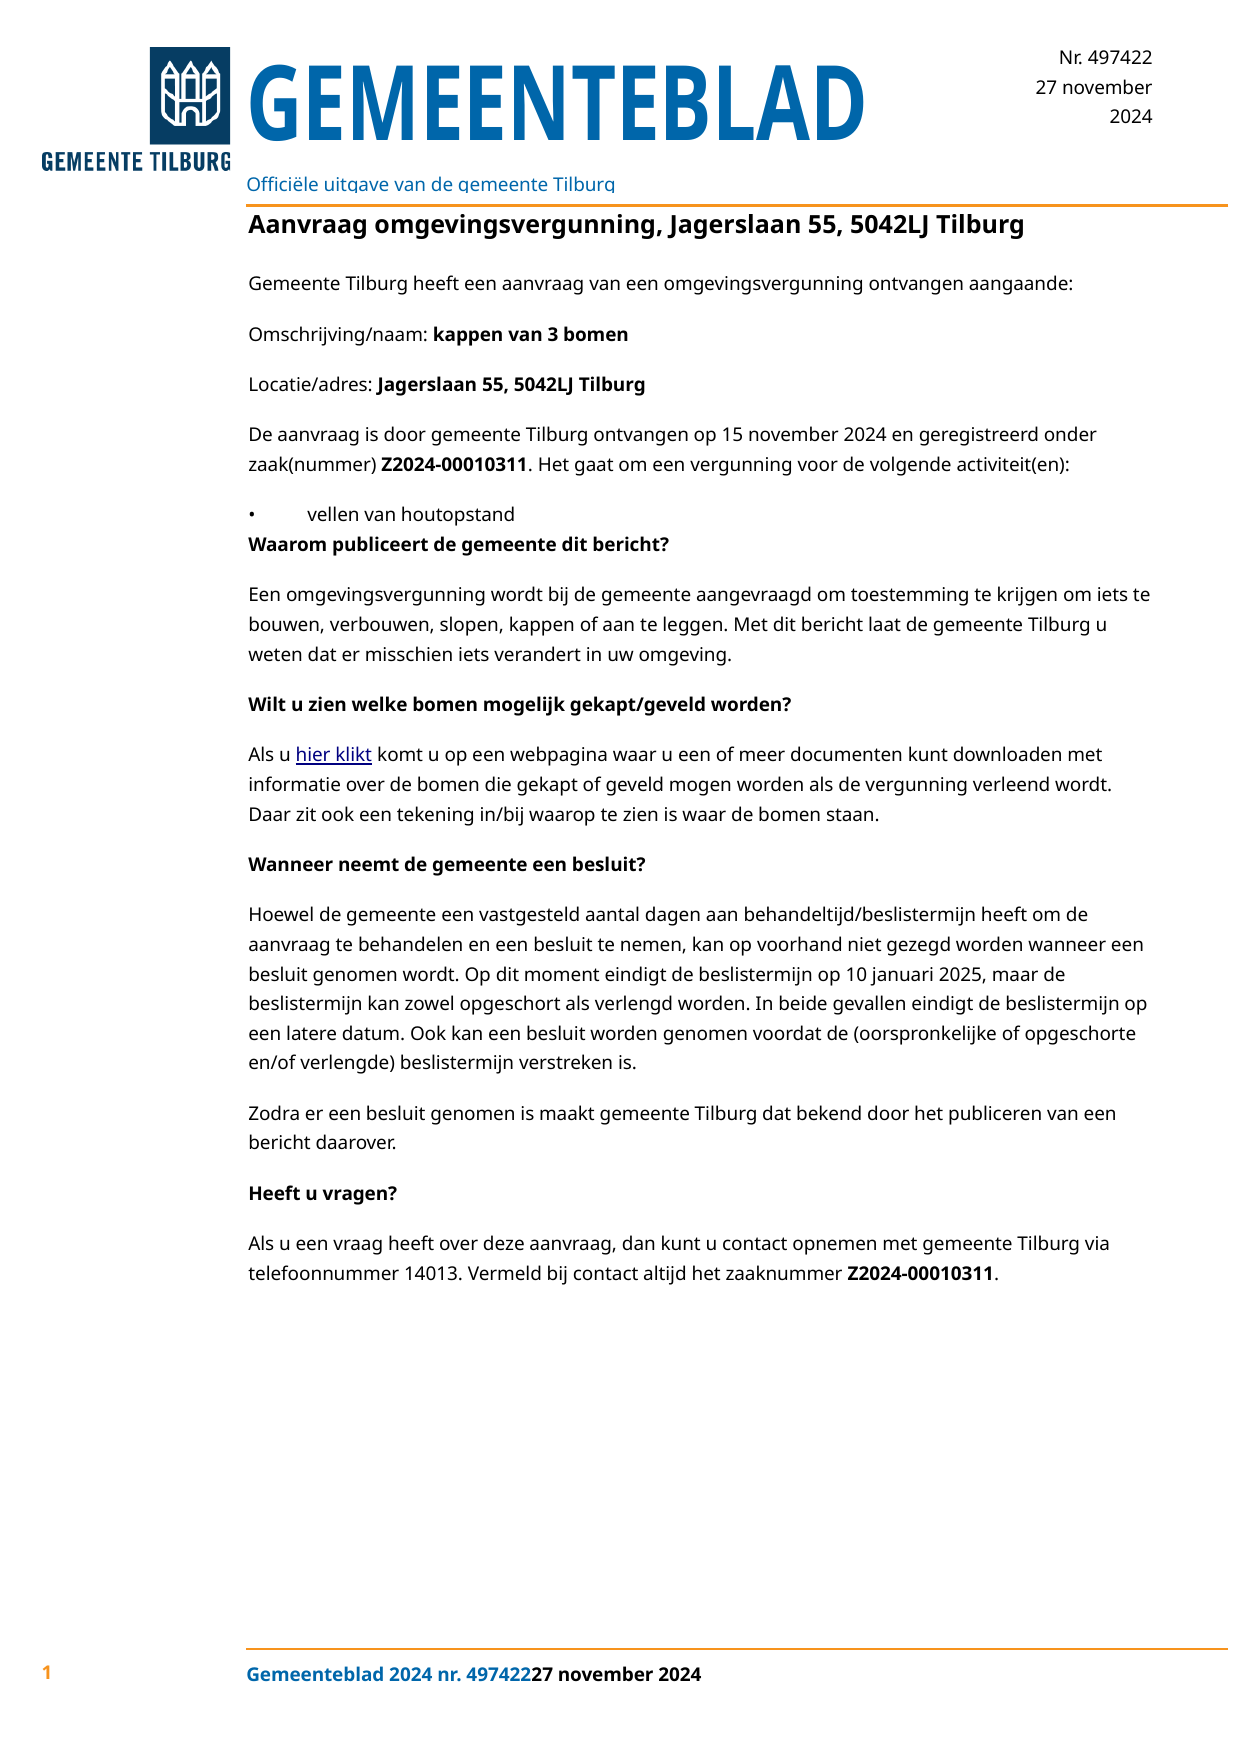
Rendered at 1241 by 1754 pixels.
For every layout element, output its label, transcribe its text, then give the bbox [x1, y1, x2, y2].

text Waarom publiceert de gemeente dit bericht? [248, 531, 1152, 557]
text Als u een vraag heeft over deze aanvraag, dan kunt u contact opnemen met gemeente Tilburg via telefoonnummer 14013. Vermeld bij contact altijd het zaaknummer Z2024-00010311. [248, 1230, 1152, 1286]
text Locatie/adres: Jagerslaan 55, 5042LJ Tilburg [248, 371, 1152, 397]
text Wilt u zien welke bomen mogelijk gekapt/geveld worden? [248, 691, 1152, 717]
picture [41, 47, 231, 172]
text Omschrijving/naam: kappen van 3 bomen [248, 321, 1152, 346]
text De aanvraag is door gemeente Tilburg ontvangen op 15 november 2024 en geregistreerd onder zaak(nummer) Z2024-00010311. Het gaat om een vergunning voor de volgende activiteit(en): [248, 422, 1152, 477]
text Een omgevingsvergunning wordt bij de gemeente aangevraagd om toestemming te krijgen om iets te bouwen, verbouwen, slopen, kappen of aan te leggen. Met dit bericht laat de gemeente Tilburg u weten dat er misschien iets verandert in uw omgeving. [248, 582, 1152, 666]
text Gemeente Tilburg heeft een aanvraag van een omgevingsvergunning ontvangen aangaande: [248, 270, 1152, 296]
text Wanneer neemt de gemeente een besluit? [248, 851, 1152, 877]
text Aanvraag omgevingsvergunning, Jagerslaan 55, 5042LJ Tilburg [248, 207, 1152, 241]
text Zodra er een besluit genomen is maakt gemeente Tilburg dat bekend door het publiceren van een bericht daarover. [248, 1100, 1152, 1155]
text Heeft u vragen? [248, 1180, 1152, 1206]
text Als u hier klikt komt u op een webpagina waar u een of meer documenten kunt downloaden met informatie over de bomen die gekapt of geveld mogen worden als de vergunning verleend wordt. Daar zit ook een tekening in/bij waarop te zien is waar de bomen staan. [248, 742, 1152, 826]
list vellen van houtopstand [248, 502, 1152, 527]
text Hoewel de gemeente een vastgesteld aantal dagen aan behandeltijd/beslistermijn heeft om de aanvraag te behandelen en een besluit te nemen, kan op voorhand niet gezegd worden wanneer een besluit genomen wordt. Op dit moment eindigt de beslistermijn op 10 januari 2025, maar de beslistermijn kan zowel opgeschort als verlengd worden. In beide gevallen eindigt de beslistermijn op een latere datum. Ook kan een besluit worden genomen voordat de (oorspronkelijke of opgeschorte en/of verlengde) beslistermijn verstreken is. [248, 902, 1152, 1075]
